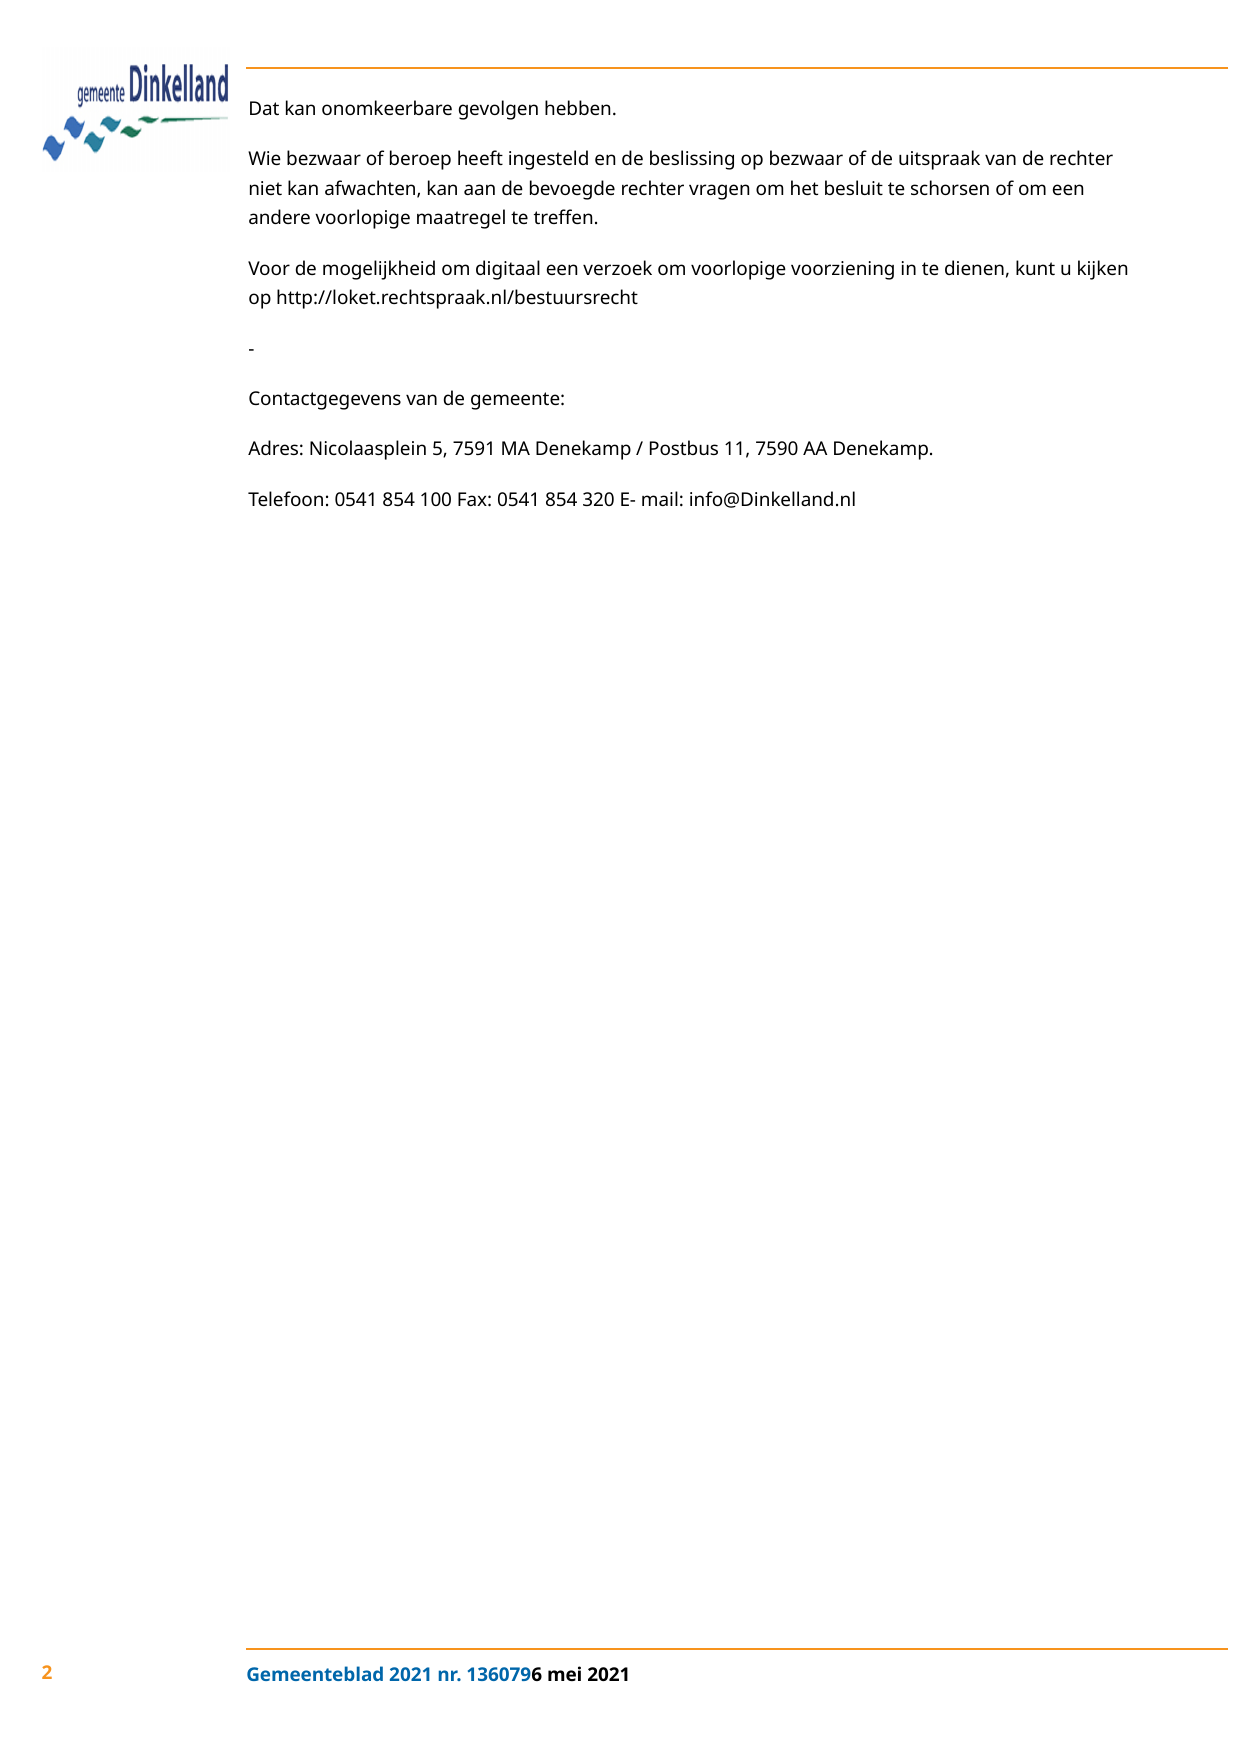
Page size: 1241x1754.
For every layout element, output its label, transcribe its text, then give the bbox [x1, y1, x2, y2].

picture [41, 47, 231, 172]
text Adres: Nicolaasplein 5, 7591 MA Denekamp / Postbus 11, 7590 AA Denekamp. [248, 436, 1152, 461]
text Dat kan onomkeerbare gevolgen hebben. [248, 95, 1152, 121]
text Telefoon: 0541 854 100 Fax: 0541 854 320 E- mail: info@Dinkelland.nl [248, 486, 1152, 512]
text Wie bezwaar of beroep heeft ingesteld en de beslissing op bezwaar of de uitspraak van de rechter niet kan afwachten, kan aan de bevoegde rechter vragen om het besluit te schorsen of om een andere voorlopige maatregel te treffen. [248, 145, 1152, 230]
text Voor de mogelijkheid om digitaal een verzoek om voorlopige voorziening in te dienen, kunt u kijken op http://loket.rechtspraak.nl/bestuursrecht [248, 255, 1152, 310]
text Contactgegevens van de gemeente: [248, 385, 1152, 411]
text - [248, 335, 1152, 361]
